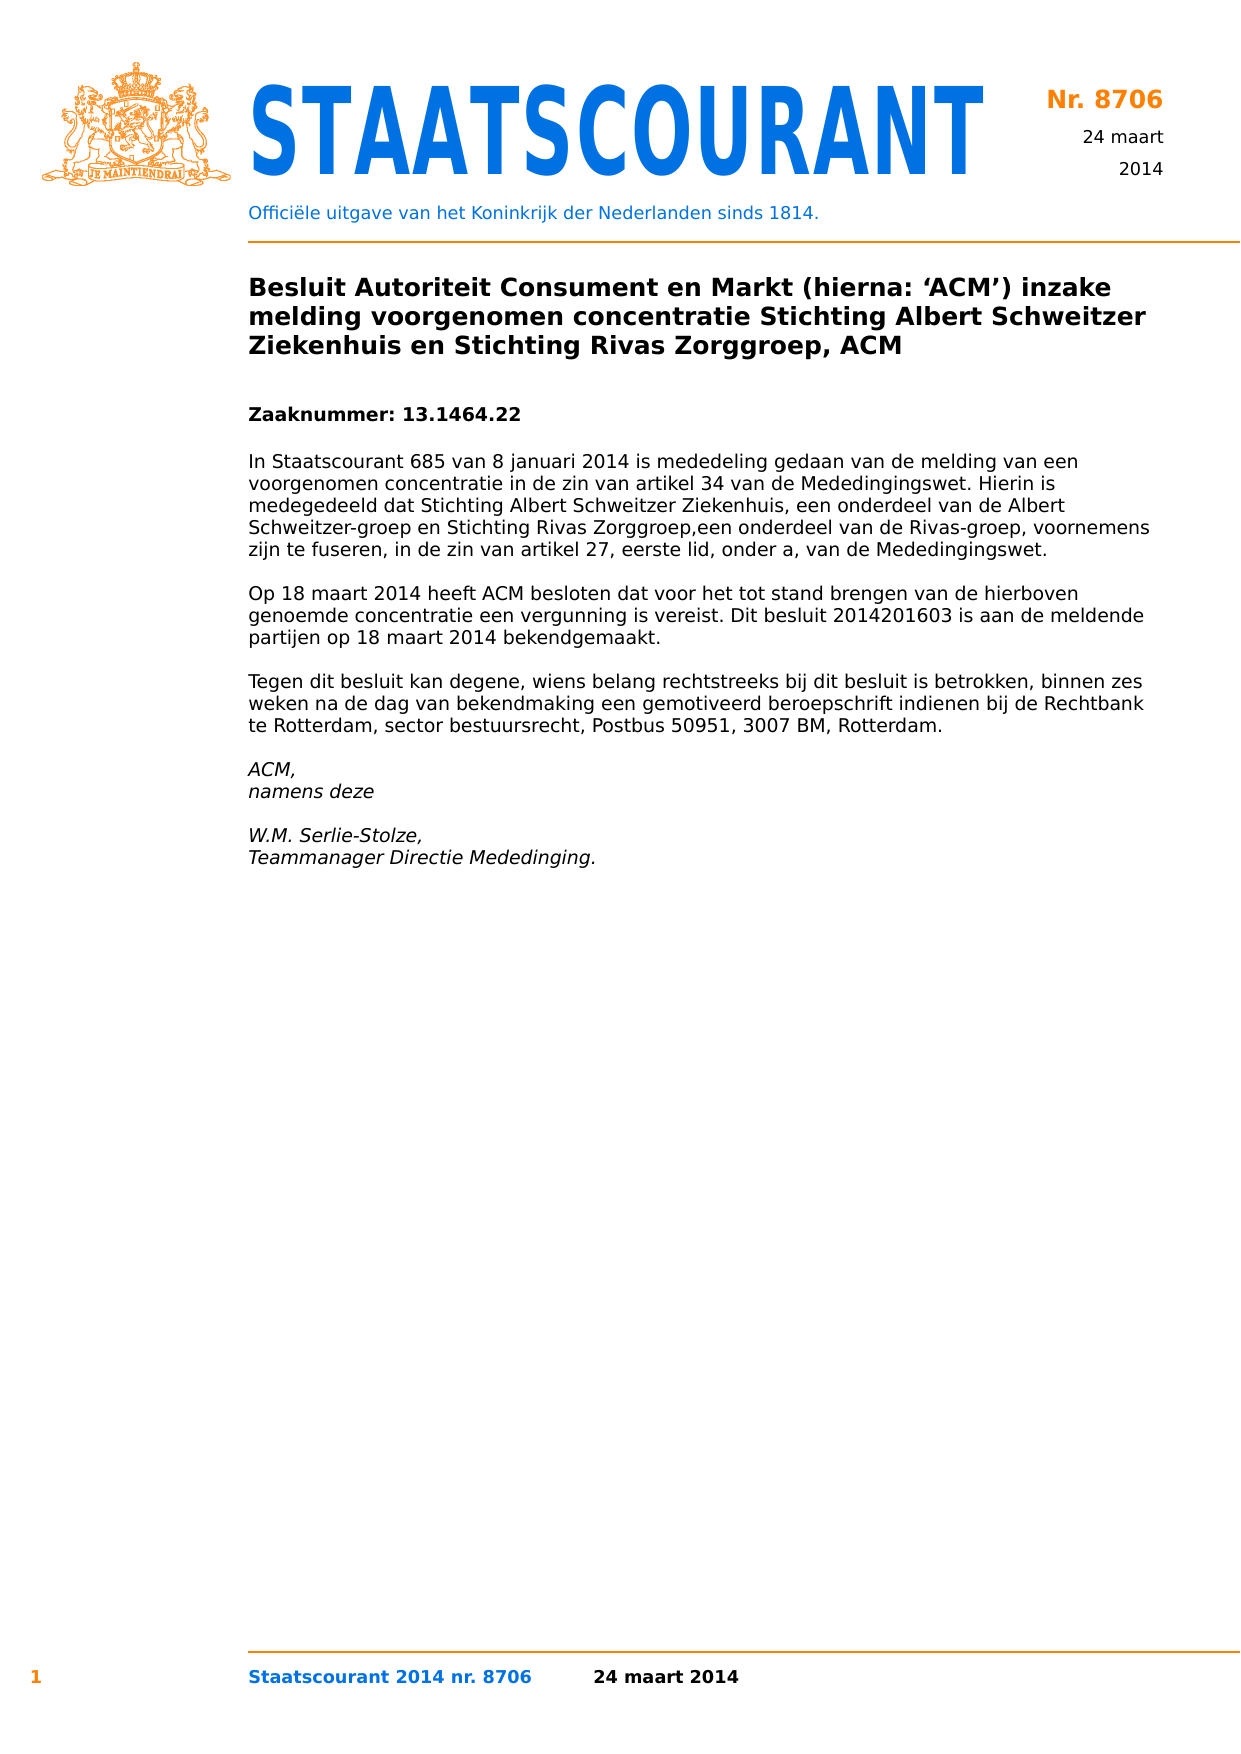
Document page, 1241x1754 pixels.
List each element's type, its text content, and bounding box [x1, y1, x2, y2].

table_cell Officiële uitgave van het Koninkrijk der Nederlanden sinds 1814. [248, 203, 1240, 241]
table_cell 24 maart [998, 121, 1240, 153]
table_header [25, 62, 248, 241]
text In Staatscourant 685 van 8 januari 2014 is mededeling gedaan van de melding van een voorgenomen concentratie in de zin van artikel 34 van de Mededingingswet. Hierin is medegedeeld dat Stichting Albert Schweitzer Ziekenhuis, een onderdeel van de Albert Schweitzer-groep en Stichting Rivas Zorggroep,een onderdeel van de Rivas-groep, voornemens zijn te fuseren, in de zin van artikel 27, eerste lid, onder a, van de Mededingingswet. [248, 451, 1163, 561]
table_cell 2014 [998, 153, 1240, 203]
subtitle Zaaknummer: 13.1464.22 [248, 404, 1163, 426]
subtitle Besluit Autoriteit Consument en Markt (hierna: ‘ACM’) inzake melding voorgenomen concentratie Stichting Albert Schweitzer Ziekenhuis en Stichting Rivas Zorggroep, ACM [248, 273, 1163, 361]
table_header Nr. 8706 [998, 62, 1240, 121]
text ACM, namens deze W.M. Serlie-Stolze, Teammanager Directie Mededinging. [248, 759, 1163, 868]
text Op 18 maart 2014 heeft ACM besloten dat voor het tot stand brengen van de hierboven genoemde concentratie een vergunning is vereist. Dit besluit 2014201603 is aan de meldende partijen op 18 maart 2014 bekendgemaakt. [248, 583, 1163, 649]
table_header STAATSCOURANT [248, 62, 998, 203]
text Tegen dit besluit kan degene, wiens belang rechtstreeks bij dit besluit is betrokken, binnen zes weken na de dag van bekendmaking een gemotiveerd beroepschrift indienen bij de Rechtbank te Rotterdam, sector bestuursrecht, Postbus 50951, 3007 BM, Rotterdam. [248, 671, 1163, 737]
picture [41, 62, 231, 186]
